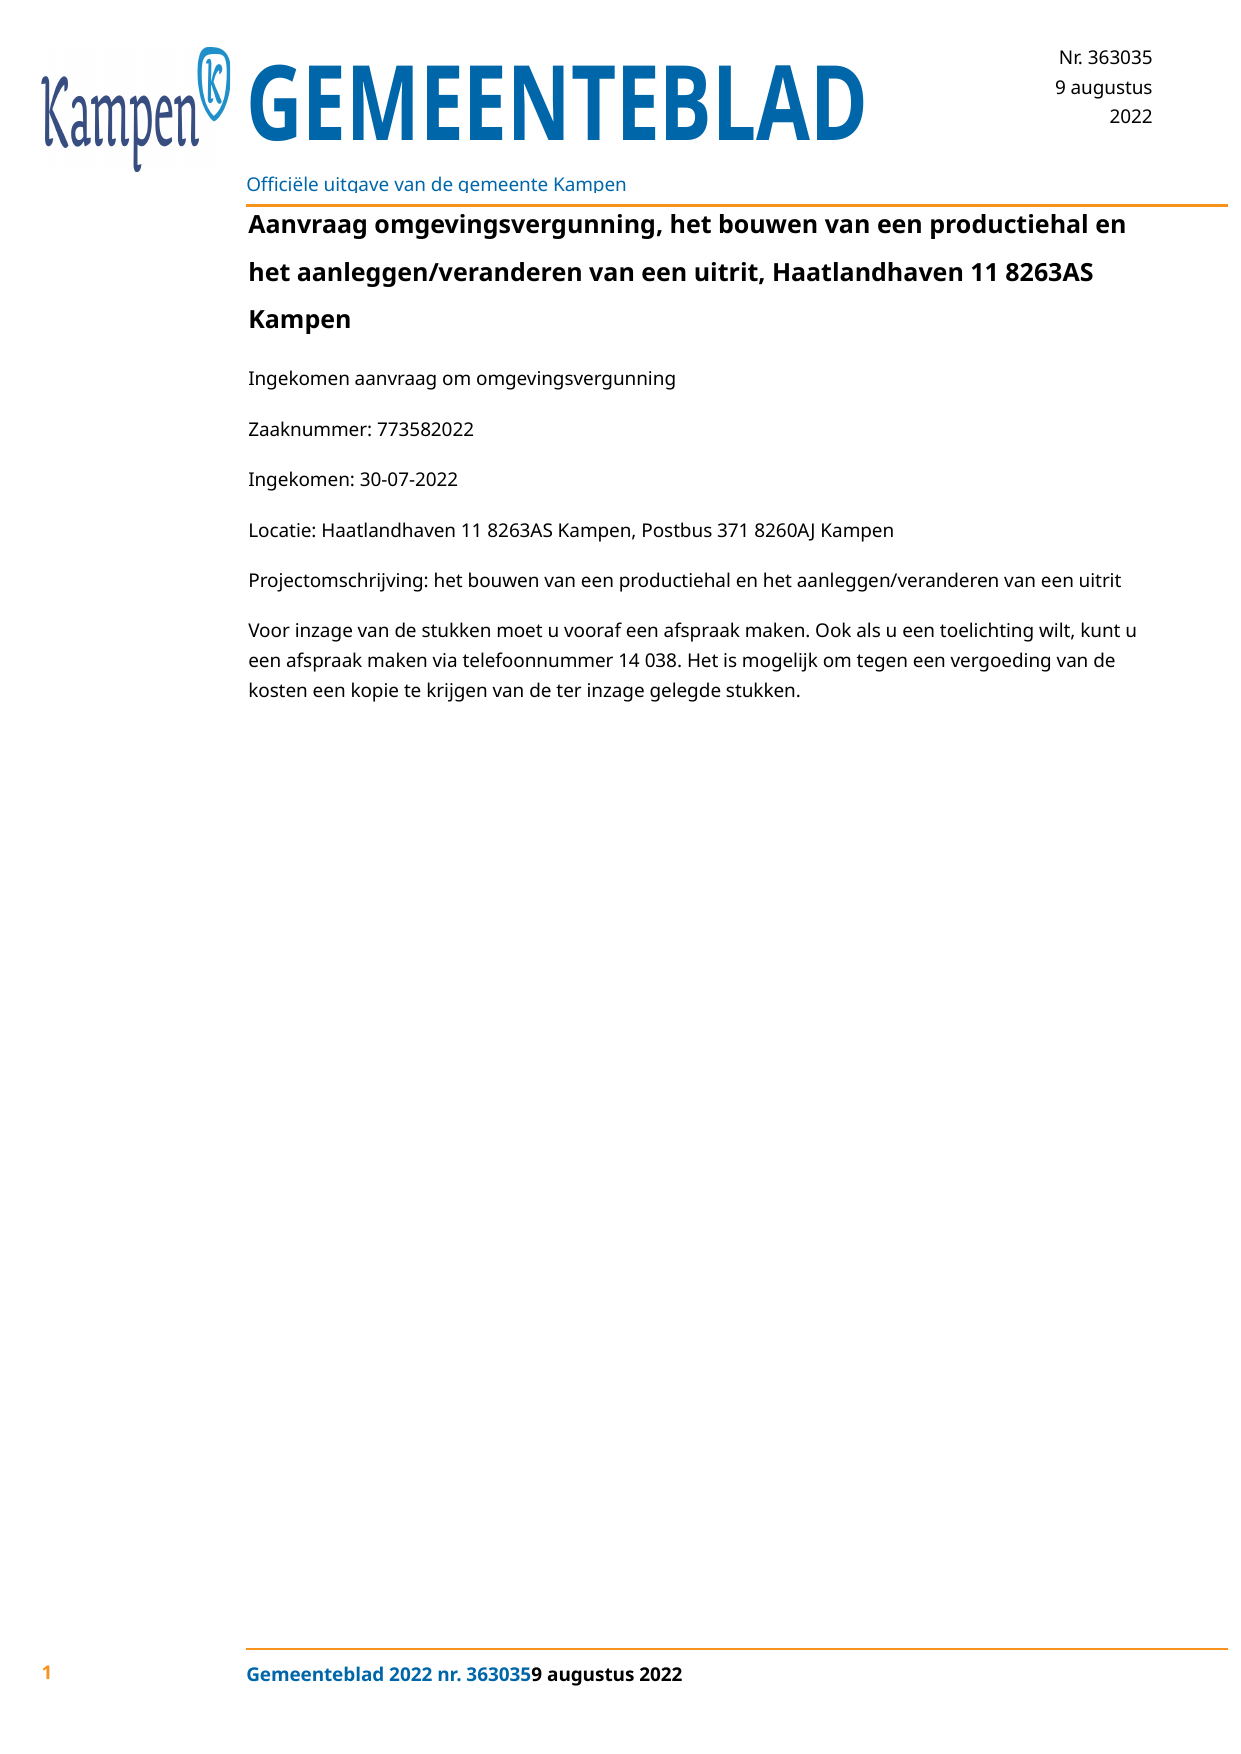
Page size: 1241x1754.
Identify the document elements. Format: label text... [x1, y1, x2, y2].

text Projectomschrijving: het bouwen van een productiehal en het aanleggen/veranderen van een uitrit [248, 567, 1152, 593]
picture [41, 47, 231, 172]
text Ingekomen aanvraag om omgevingsvergunning [248, 366, 1152, 391]
text Ingekomen: 30-07-2022 [248, 466, 1152, 492]
text Aanvraag omgevingsvergunning, het bouwen van een productiehal en het aanleggen/veranderen van een uitrit, Haatlandhaven 11 8263AS Kampen [248, 207, 1152, 336]
text Zaaknummer: 773582022 [248, 416, 1152, 442]
text Voor inzage van de stukken moet u vooraf een afspraak maken. Ook als u een toelichting wilt, kunt u een afspraak maken via telefoonnummer 14 038. Het is mogelijk om tegen een vergoeding van de kosten een kopie te krijgen van de ter inzage gelegde stukken. [248, 618, 1152, 702]
text Locatie: Haatlandhaven 11 8263AS Kampen, Postbus 371 8260AJ Kampen [248, 517, 1152, 542]
